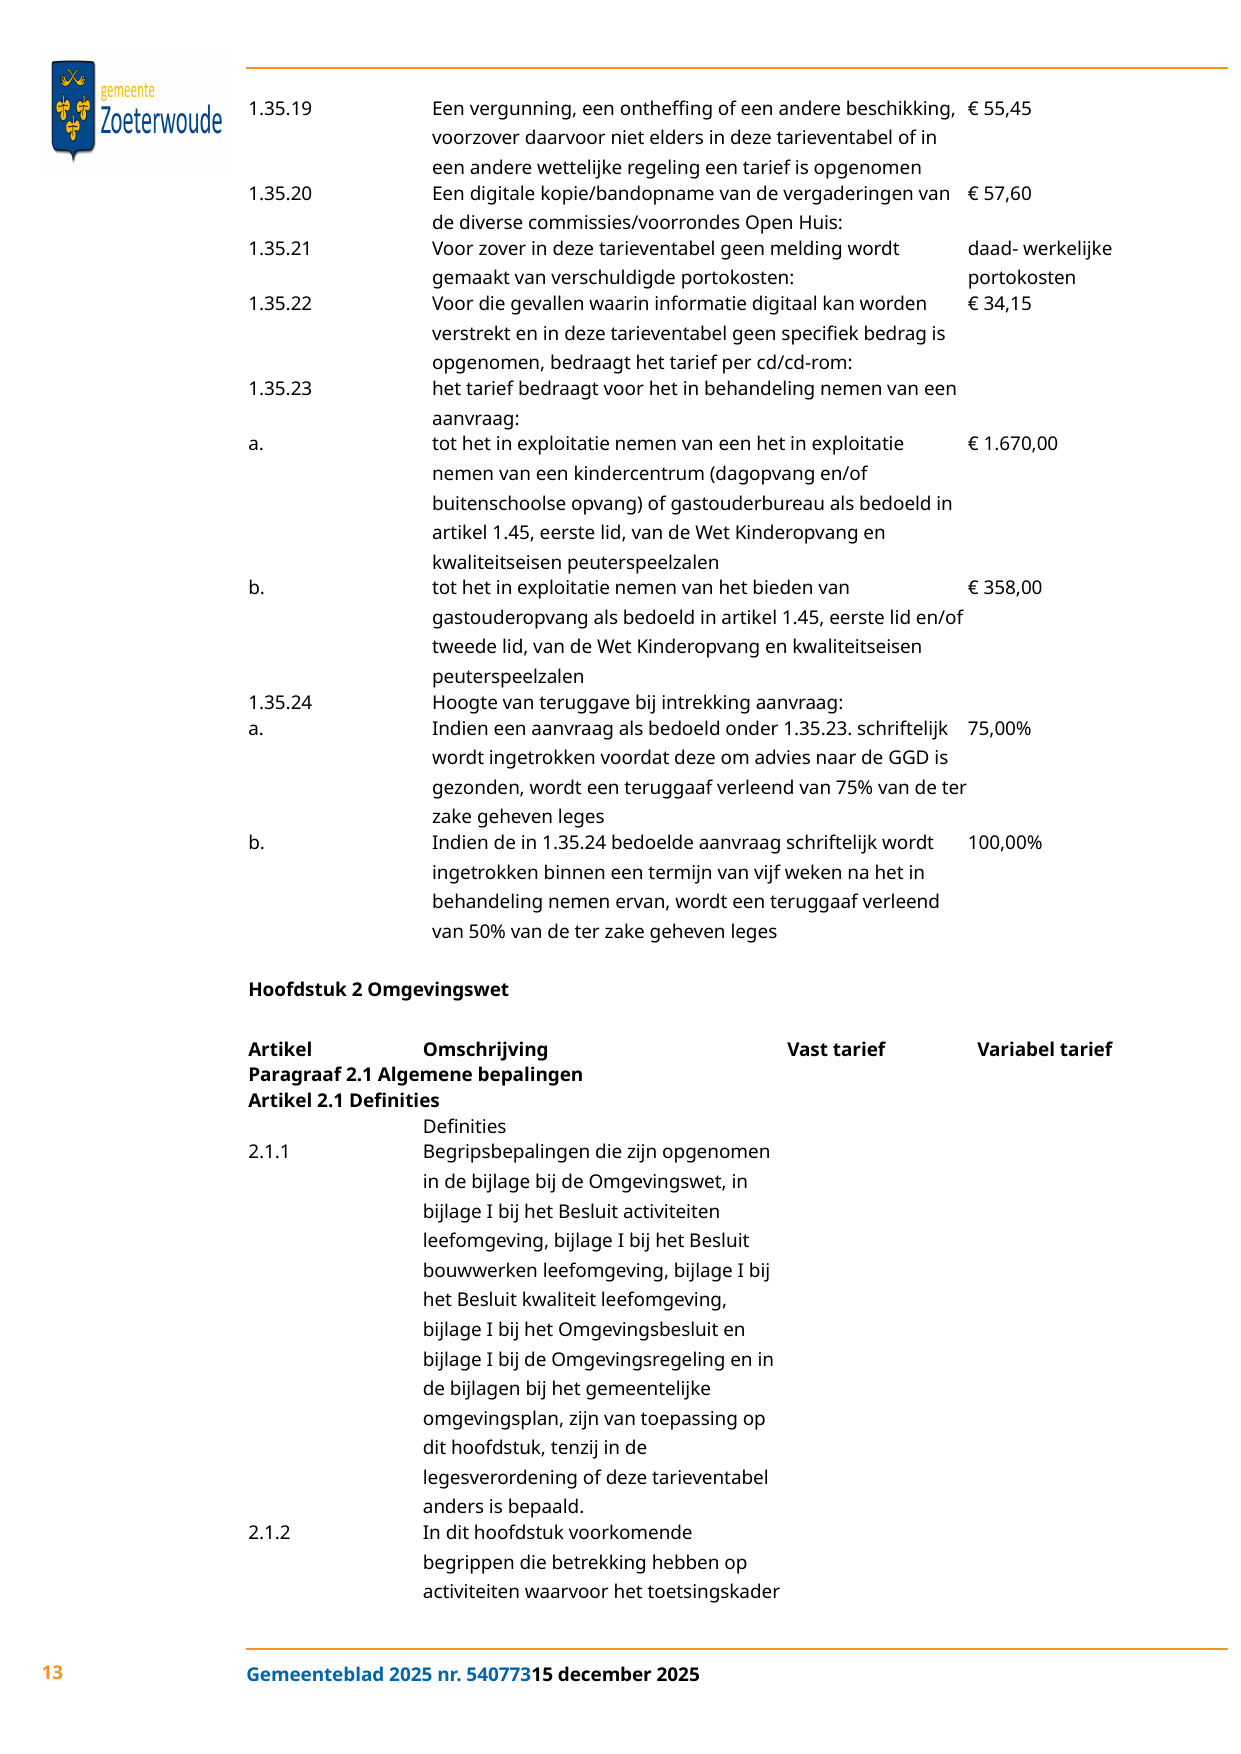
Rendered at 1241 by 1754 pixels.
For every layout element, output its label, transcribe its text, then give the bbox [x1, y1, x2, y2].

table_cell 75,00% [968, 715, 1152, 829]
table_header Variabel tarief [977, 1036, 1152, 1062]
table_cell 1.35.20 [248, 180, 432, 235]
table_cell [977, 1139, 1152, 1519]
table_cell tot het in exploitatie nemen van het bieden van gastouderopvang als bedoeld in artikel 1.45, eerste lid en/of tweede lid, van de Wet Kinderopvang en kwaliteitseisen peuterspeelzalen [432, 575, 968, 689]
table_cell b. [248, 575, 432, 689]
table_cell 1.35.22 [248, 290, 432, 375]
table_cell a. [248, 715, 432, 829]
table_cell 1.35.24 [248, 689, 432, 715]
table_cell In dit hoofdstuk voorkomende begrippen die betrekking hebben op activiteiten waarvoor het toetsingskader [423, 1520, 787, 1604]
table_cell Paragraaf 2.1 Algemene bepalingen [248, 1062, 1152, 1087]
table_cell € 34,15 [968, 290, 1152, 375]
table_cell 100,00% [968, 829, 1152, 944]
table_cell [968, 375, 1152, 431]
picture [41, 47, 231, 172]
table_cell Indien een aanvraag als bedoeld onder 1.35.23. schriftelijk wordt ingetrokken voordat deze om advies naar de GGD is gezonden, wordt een teruggaaf verleend van 75% van de ter zake geheven leges [432, 715, 968, 829]
table_cell Voor zover in deze tarieventabel geen melding wordt gemaakt van verschuldigde portokosten: [432, 235, 968, 290]
table_cell tot het in exploitatie nemen van een het in exploitatie nemen van een kindercentrum (dagopvang en/of buitenschoolse opvang) of gastouderbureau als bedoeld in artikel 1.45, eerste lid, van de Wet Kinderopvang en kwaliteitseisen peuterspeelzalen [432, 431, 968, 574]
table_cell € 55,45 [968, 95, 1152, 180]
table_cell het tarief bedraagt voor het in behandeling nemen van een aanvraag: [432, 375, 968, 431]
table_cell 1.35.19 [248, 95, 432, 180]
table_cell [977, 1520, 1152, 1604]
table_cell [787, 1139, 977, 1519]
table_cell Hoogte van teruggave bij intrekking aanvraag: [432, 689, 968, 715]
table_cell € 1.670,00 [968, 431, 1152, 574]
table_cell [248, 1113, 423, 1139]
table_cell [787, 1113, 977, 1139]
table_cell [968, 689, 1152, 715]
table_cell Artikel 2.1 Definities [248, 1087, 1152, 1113]
table_cell Een digitale kopie/bandopname van de vergaderingen van de diverse commissies/voorrondes Open Huis: [432, 180, 968, 235]
table_header Omschrijving [423, 1036, 787, 1062]
table_cell [977, 1113, 1152, 1139]
table_cell Een vergunning, een ontheffing of een andere beschikking, voorzover daarvoor niet elders in deze tarieventabel of in een andere wettelijke regeling een tarief is opgenomen [432, 95, 968, 180]
table_cell Definities [423, 1113, 787, 1139]
table_header Artikel [248, 1036, 423, 1062]
table_cell Indien de in 1.35.24 bedoelde aanvraag schriftelijk wordt ingetrokken binnen een termijn van vijf weken na het in behandeling nemen ervan, wordt een teruggaaf verleend van 50% van de ter zake geheven leges [432, 829, 968, 944]
table_header Vast tarief [787, 1036, 977, 1062]
table_cell a. [248, 431, 432, 574]
table_cell Voor die gevallen waarin informatie digitaal kan worden verstrekt en in deze tarieventabel geen specifiek bedrag is opgenomen, bedraagt het tarief per cd/cd-rom: [432, 290, 968, 375]
table_cell 2.1.1 [248, 1139, 423, 1519]
table_cell [787, 1520, 977, 1604]
table_cell € 358,00 [968, 575, 1152, 689]
table_cell b. [248, 829, 432, 944]
table_cell 2.1.2 [248, 1520, 423, 1604]
table_cell 1.35.21 [248, 235, 432, 290]
table_cell daad- werkelijke portokosten [968, 235, 1152, 290]
text Hoofdstuk 2 Omgevingswet [248, 977, 1152, 1002]
table_cell Begripsbepalingen die zijn opgenomen in de bijlage bij de Omgevingswet, in bijlage I bij het Besluit activiteiten leefomgeving, bijlage I bij het Besluit bouwwerken leefomgeving, bijlage I bij het Besluit kwaliteit leefomgeving, bijlage I bij het Omgevingsbesluit en bijlage I bij de Omgevingsregeling en in de bijlagen bij het gemeentelijke omgevingsplan, zijn van toepassing op dit hoofdstuk, tenzij in de legesverordening of deze tarieventabel anders is bepaald. [423, 1139, 787, 1519]
table_cell 1.35.23 [248, 375, 432, 431]
table_cell € 57,60 [968, 180, 1152, 235]
